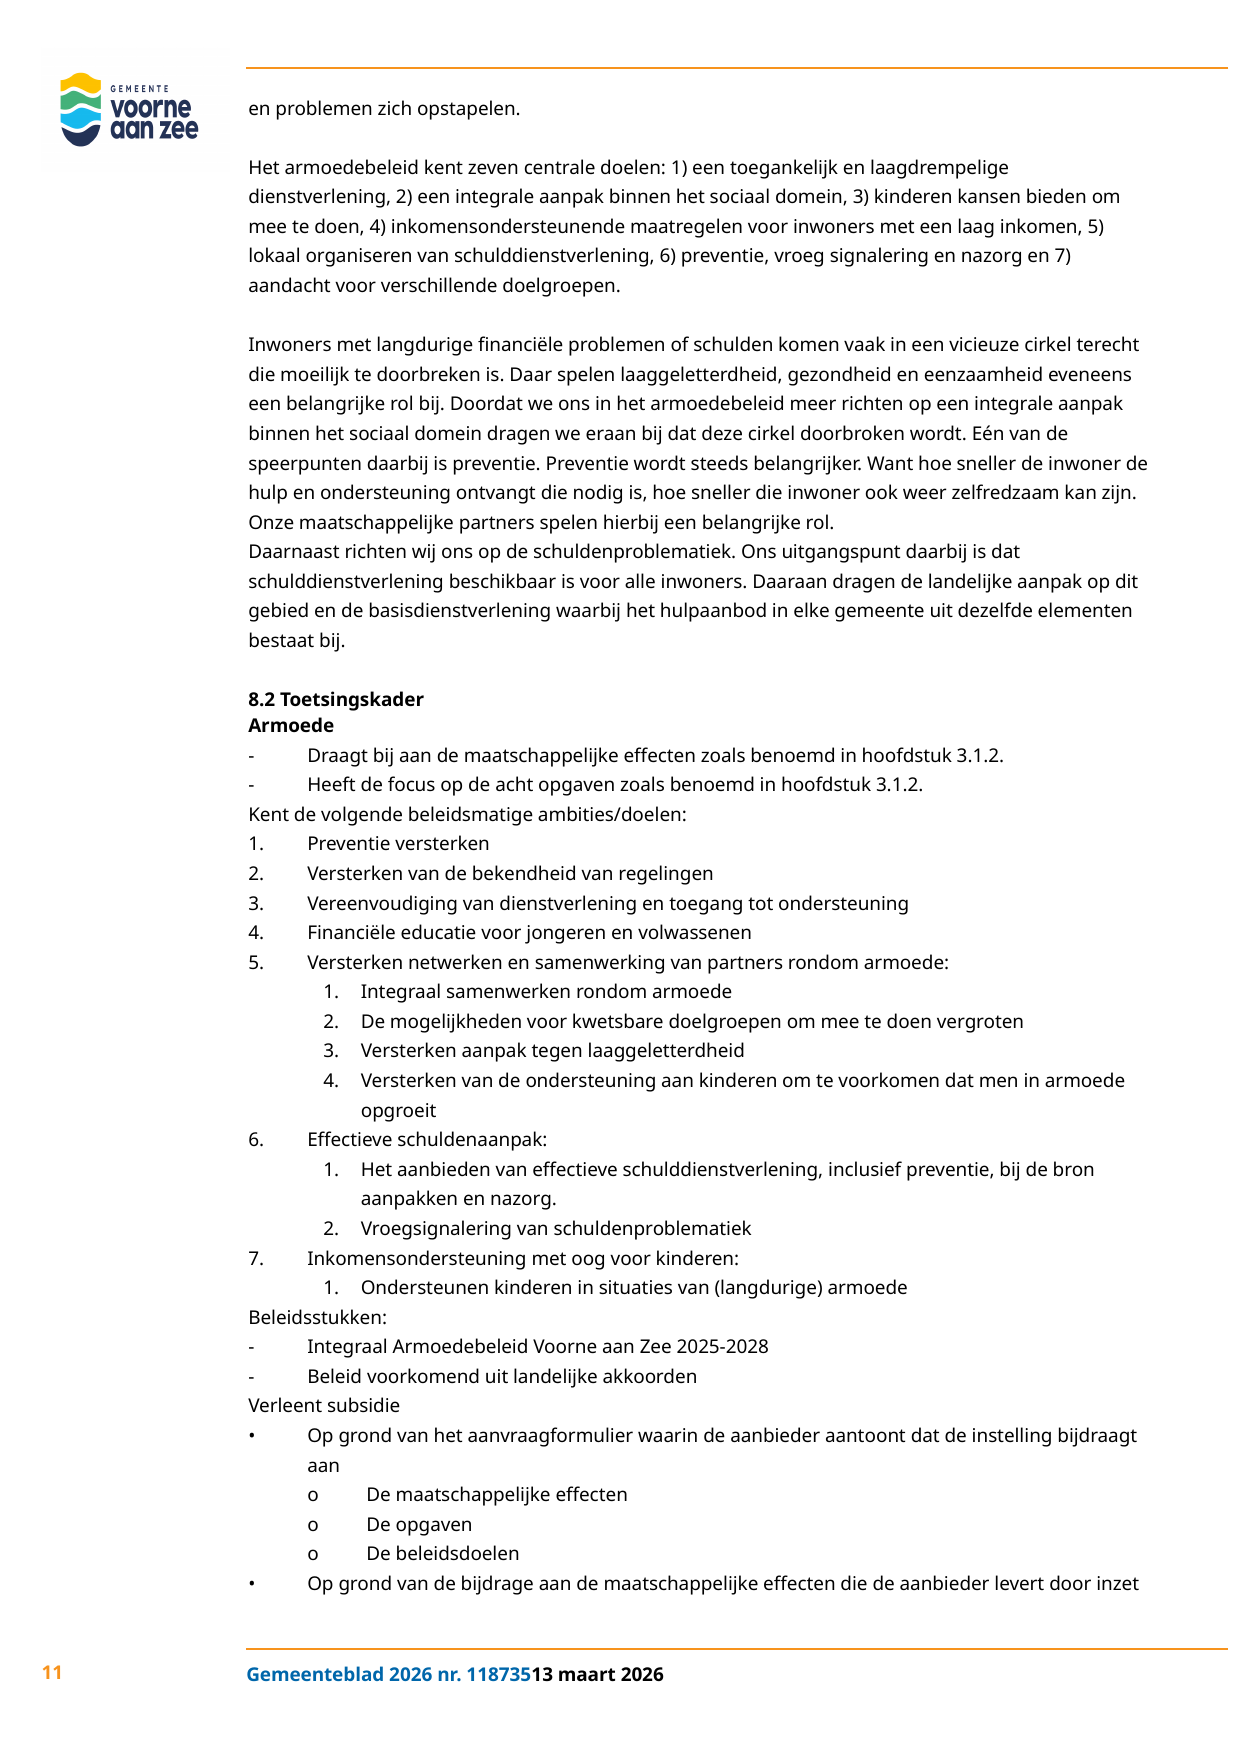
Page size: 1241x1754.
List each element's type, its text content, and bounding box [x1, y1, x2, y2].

list Het aanbieden van effectieve schulddienstverlening, inclusief preventie, bij de bron aanpakken en nazorg. [323, 1156, 1152, 1211]
list De mogelijkheden voor kwetsbare doelgroepen om mee te doen vergroten [323, 1008, 1152, 1034]
list Integraal Armoedebeleid Voorne aan Zee 2025-2028 [248, 1333, 1152, 1359]
list Versterken aanpak tegen laaggeletterdheid [323, 1038, 1152, 1063]
list Vroegsignalering van schuldenproblematiek [323, 1215, 1152, 1241]
text 8.2 Toetsingskader [248, 686, 1152, 712]
picture [41, 47, 231, 172]
list Versterken van de ondersteuning aan kinderen om te voorkomen dat men in armoede opgroeit [323, 1067, 1152, 1122]
list Ondersteunen kinderen in situaties van (langdurige) armoede [323, 1274, 1152, 1300]
list De opgaven [307, 1511, 1152, 1537]
list Beleid voorkomend uit landelijke akkoorden [248, 1363, 1152, 1389]
list De maatschappelijke effecten [307, 1481, 1152, 1507]
list Financiële educatie voor jongeren en volwassenen [248, 919, 1152, 945]
text Het armoedebeleid kent zeven centrale doelen: 1) een toegankelijk en laagdrempelige dienstverlening, 2) een integrale aanpak binnen het sociaal domein, 3) kinderen kansen bieden om mee te doen, 4) inkomensondersteunende maatregelen voor inwoners met een laag inkomen, 5) lokaal organiseren van schulddienstverlening, 6) preventie, vroeg signalering en nazorg en 7) aandacht voor verschillende doelgroepen. [248, 154, 1152, 298]
text en problemen zich opstapelen. [248, 95, 1152, 121]
text Daarnaast richten wij ons op de schuldenproblematiek. Ons uitgangspunt daarbij is dat schulddienstverlening beschikbaar is voor alle inwoners. Daaraan dragen de landelijke aanpak op dit gebied en de basisdienstverlening waarbij het hulpaanbod in elke gemeente uit dezelfde elementen bestaat bij. [248, 538, 1152, 653]
list Op grond van het aanvraagformulier waarin de aanbieder aantoont dat de instelling bijdraagt aan [248, 1422, 1152, 1477]
list Draagt bij aan de maatschappelijke effecten zoals benoemd in hoofdstuk 3.1.2. [248, 742, 1152, 767]
list Op grond van de bijdrage aan de maatschappelijke effecten die de aanbieder levert door inzet [248, 1570, 1152, 1596]
list Vereenvoudiging van dienstverlening en toegang tot ondersteuning [248, 890, 1152, 915]
text Beleidsstukken: [248, 1304, 1152, 1329]
list Integraal samenwerken rondom armoede [323, 978, 1152, 1004]
text Kent de volgende beleidsmatige ambities/doelen: [248, 801, 1152, 827]
list Effectieve schuldenaanpak: [248, 1126, 1152, 1152]
list Preventie versterken [248, 831, 1152, 856]
text Verleent subsidie [248, 1393, 1152, 1418]
list Versterken van de bekendheid van regelingen [248, 860, 1152, 886]
text Inwoners met langdurige financiële problemen of schulden komen vaak in een vicieuze cirkel terecht die moeilijk te doorbreken is. Daar spelen laaggeletterdheid, gezondheid en eenzaamheid eveneens een belangrijke rol bij. Doordat we ons in het armoedebeleid meer richten op een integrale aanpak binnen het sociaal domein dragen we eraan bij dat deze cirkel doorbroken wordt. Eén van de speerpunten daarbij is preventie. Preventie wordt steeds belangrijker. Want hoe sneller de inwoner de hulp en ondersteuning ontvangt die nodig is, hoe sneller die inwoner ook weer zelfredzaam kan zijn. Onze maatschappelijke partners spelen hierbij een belangrijke rol. [248, 331, 1152, 535]
list Versterken netwerken en samenwerking van partners rondom armoede: [248, 949, 1152, 974]
list Heeft de focus op de acht opgaven zoals benoemd in hoofdstuk 3.1.2. [248, 771, 1152, 797]
list Inkomensondersteuning met oog voor kinderen: [248, 1245, 1152, 1270]
text Armoede [248, 712, 1152, 738]
list De beleidsdoelen [307, 1541, 1152, 1566]
